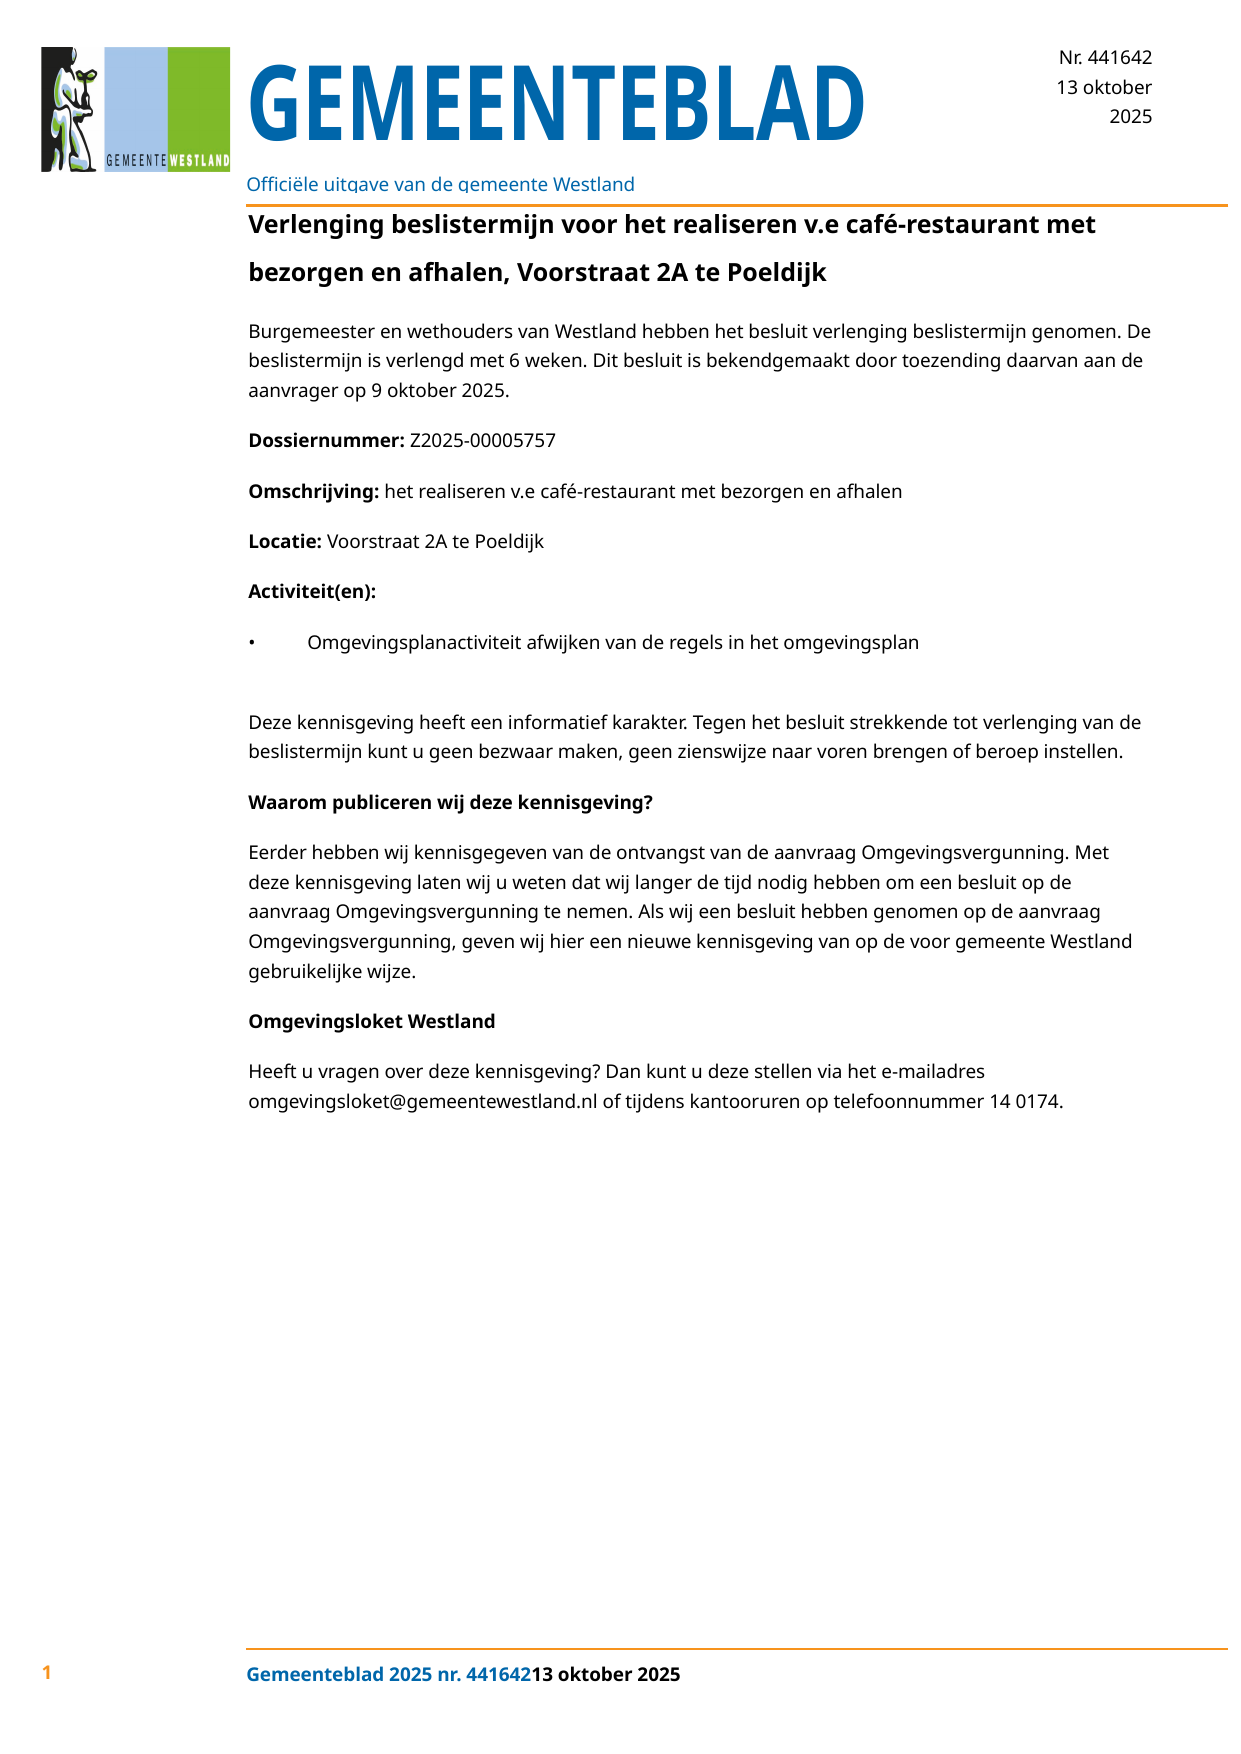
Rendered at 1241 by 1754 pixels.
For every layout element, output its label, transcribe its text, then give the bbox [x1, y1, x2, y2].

text Deze kennisgeving heeft een informatief karakter. Tegen het besluit strekkende tot verlenging van de beslistermijn kunt u geen bezwaar maken, geen zienswijze naar voren brengen of beroep instellen. [248, 709, 1152, 764]
text Verlenging beslistermijn voor het realiseren v.e café-restaurant met bezorgen en afhalen, Voorstraat 2A te Poeldijk [248, 207, 1152, 288]
text Waarom publiceren wij deze kennisgeving? [248, 789, 1152, 815]
text Omgevingsloket Westland [248, 1008, 1152, 1034]
text Activiteit(en): [248, 579, 1152, 604]
text Burgemeester en wethouders van Westland hebben het besluit verlenging beslistermijn genomen. De beslistermijn is verlengd met 6 weken. Dit besluit is bekendgemaakt door toezending daarvan aan de aanvrager op 9 oktober 2025. [248, 318, 1152, 403]
text Dossiernummer: Z2025-00005757 [248, 427, 1152, 453]
text Omschrijving: het realiseren v.e café-restaurant met bezorgen en afhalen [248, 478, 1152, 504]
list Omgevingsplanactiviteit afwijken van de regels in het omgevingsplan [248, 629, 1152, 655]
picture [41, 47, 231, 172]
text Eerder hebben wij kennisgegeven van de ontvangst van de aanvraag Omgevingsvergunning. Met deze kennisgeving laten wij u weten dat wij langer de tijd nodig hebben om een besluit op de aanvraag Omgevingsvergunning te nemen. Als wij een besluit hebben genomen op de aanvraag Omgevingsvergunning, geven wij hier een nieuwe kennisgeving van op de voor gemeente Westland gebruikelijke wijze. [248, 839, 1152, 984]
text Locatie: Voorstraat 2A te Poeldijk [248, 528, 1152, 554]
text Heeft u vragen over deze kennisgeving? Dan kunt u deze stellen via het e-mailadres omgevingsloket@gemeentewestland.nl of tijdens kantooruren op telefoonnummer 14 0174. [248, 1059, 1152, 1114]
